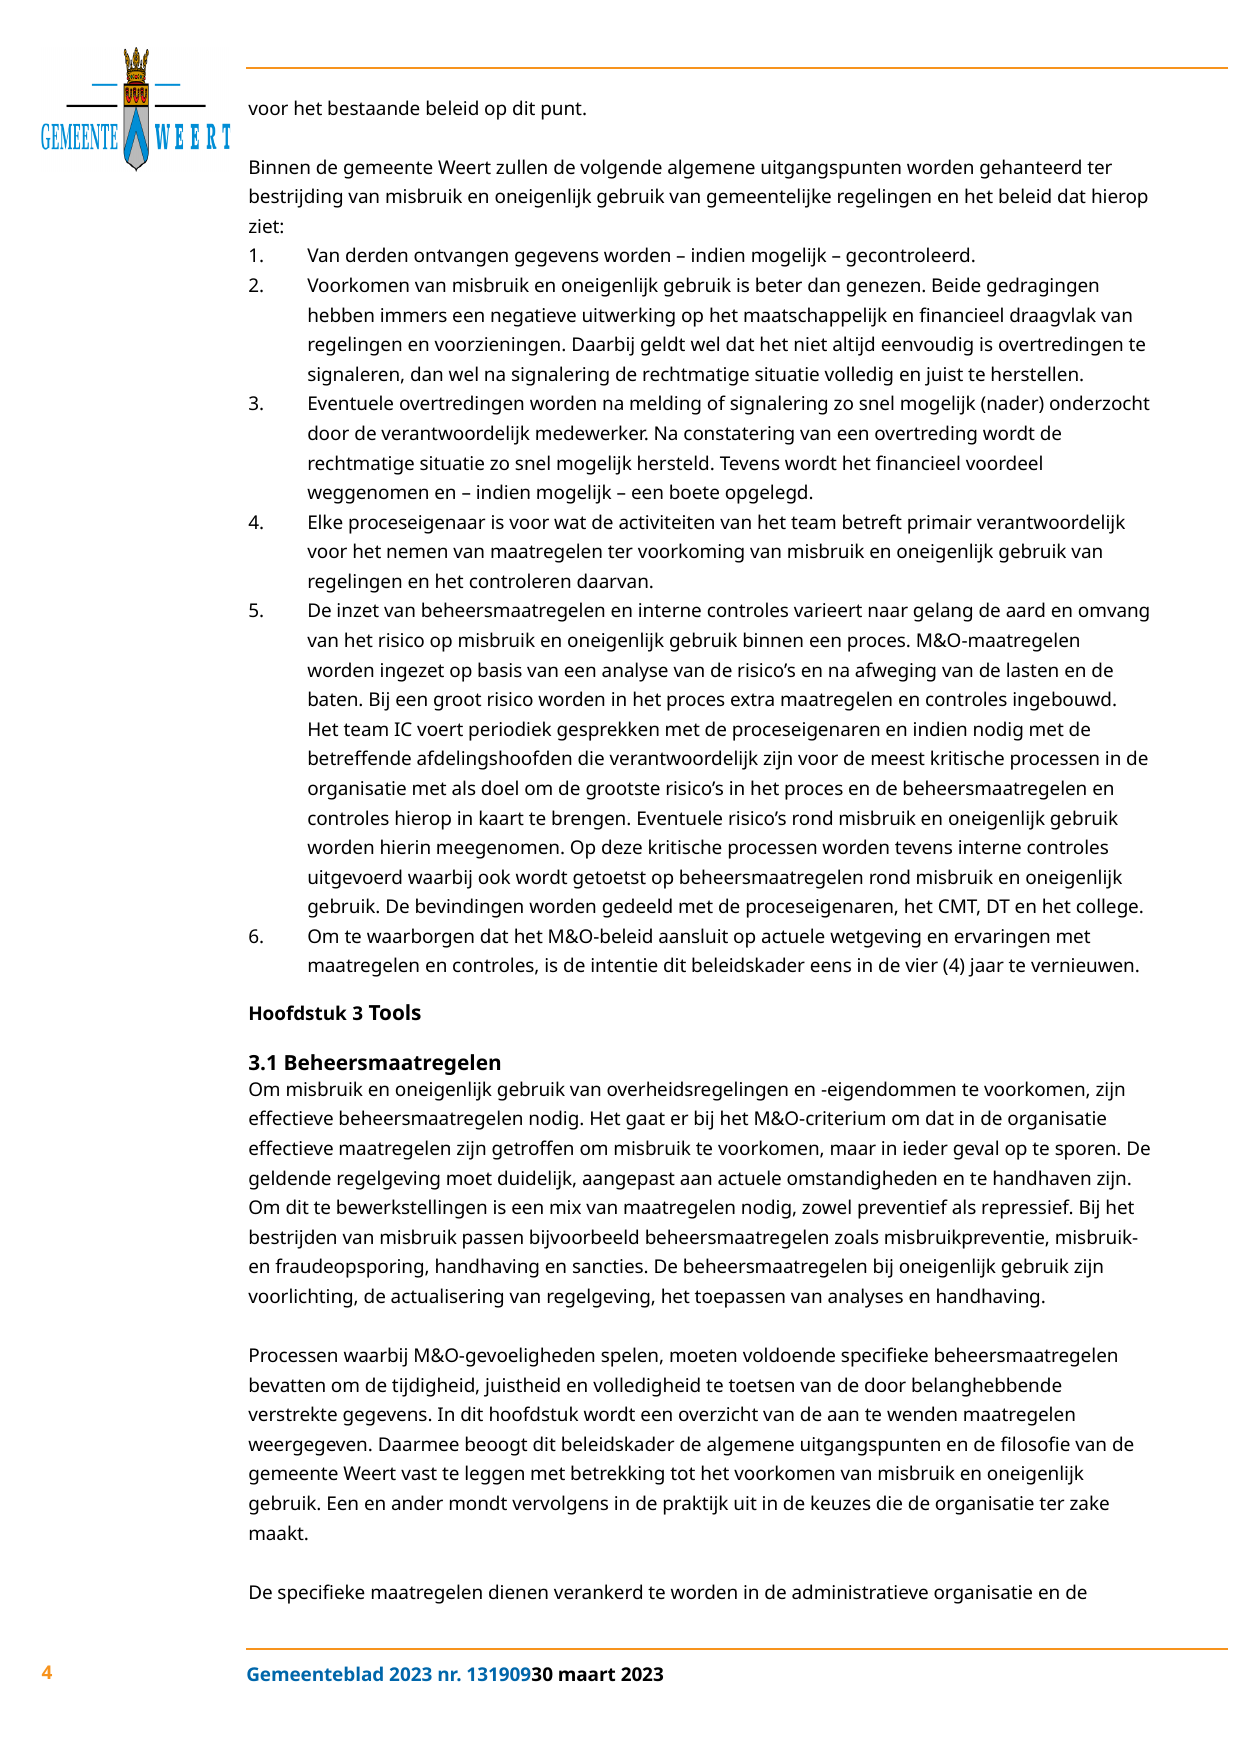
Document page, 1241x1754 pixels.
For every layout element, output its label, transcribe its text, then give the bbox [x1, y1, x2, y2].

list Elke proceseigenaar is voor wat de activiteiten van het team betreft primair verantwoordelijk voor het nemen van maatregelen ter voorkoming van misbruik en oneigenlijk gebruik van regelingen en het controleren daarvan. [248, 509, 1152, 594]
list Voorkomen van misbruik en oneigenlijk gebruik is beter dan genezen. Beide gedragingen hebben immers een negatieve uitwerking op het maatschappelijk en financieel draagvlak van regelingen en voorzieningen. Daarbij geldt wel dat het niet altijd eenvoudig is overtredingen te signaleren, dan wel na signalering de rechtmatige situatie volledig en juist te herstellen. [248, 272, 1152, 387]
text De specifieke maatregelen dienen verankerd te worden in de administratieve organisatie en de [248, 1579, 1152, 1605]
list De inzet van beheersmaatregelen en interne controles varieert naar gelang de aard en omvang van het risico op misbruik en oneigenlijk gebruik binnen een proces. M&O-maatregelen worden ingezet op basis van een analyse van de risico’s en na afweging van de lasten en de baten. Bij een groot risico worden in het proces extra maatregelen en controles ingebouwd. Het team IC voert periodiek gesprekken met de proceseigenaren en indien nodig met de betreffende afdelingshoofden die verantwoordelijk zijn voor de meest kritische processen in de organisatie met als doel om de grootste risico’s in het proces en de beheersmaatregelen en controles hierop in kaart te brengen. Eventuele risico’s rond misbruik en oneigenlijk gebruik worden hierin meegenomen. Op deze kritische processen worden tevens interne controles uitgevoerd waarbij ook wordt getoetst op beheersmaatregelen rond misbruik en oneigenlijk gebruik. De bevindingen worden gedeeld met de proceseigenaren, het CMT, DT en het college. [248, 598, 1152, 919]
text Om misbruik en oneigenlijk gebruik van overheidsregelingen en -eigendommen te voorkomen, zijn effectieve beheersmaatregelen nodig. Het gaat er bij het M&O-criterium om dat in de organisatie effectieve maatregelen zijn getroffen om misbruik te voorkomen, maar in ieder geval op te sporen. De geldende regelgeving moet duidelijk, aangepast aan actuele omstandigheden en te handhaven zijn. Om dit te bewerkstellingen is een mix van maatregelen nodig, zowel preventief als repressief. Bij het bestrijden van misbruik passen bijvoorbeeld beheersmaatregelen zoals misbruikpreventie, misbruik- en fraudeopsporing, handhaving en sancties. De beheersmaatregelen bij oneigenlijk gebruik zijn voorlichting, de actualisering van regelgeving, het toepassen van analyses en handhaving. [248, 1076, 1152, 1309]
list Eventuele overtredingen worden na melding of signalering zo snel mogelijk (nader) onderzocht door de verantwoordelijk medewerker. Na constatering van een overtreding wordt de rechtmatige situatie zo snel mogelijk hersteld. Tevens wordt het financieel voordeel weggenomen en – indien mogelijk – een boete opgelegd. [248, 391, 1152, 505]
list Van derden ontvangen gegevens worden – indien mogelijk – gecontroleerd. [248, 243, 1152, 268]
list Om te waarborgen dat het M&O-beleid aansluit op actuele wetgeving en ervaringen met maatregelen en controles, is de intentie dit beleidskader eens in de vier (4) jaar te vernieuwen. [248, 923, 1152, 978]
text Processen waarbij M&O-gevoeligheden spelen, moeten voldoende specifieke beheersmaatregelen bevatten om de tijdigheid, juistheid en volledigheid te toetsen van de door belanghebbende verstrekte gegevens. In dit hoofdstuk wordt een overzicht van de aan te wenden maatregelen weergegeven. Daarmee beoogt dit beleidskader de algemene uitgangspunten en de filosofie van de gemeente Weert vast te leggen met betrekking tot het voorkomen van misbruik en oneigenlijk gebruik. Een en ander mondt vervolgens in de praktijk uit in de keuzes die de organisatie ter zake maakt. [248, 1342, 1152, 1546]
text Hoofdstuk 3 Tools [248, 998, 1152, 1027]
text voor het bestaande beleid op dit punt. [248, 95, 1152, 121]
text Binnen de gemeente Weert zullen de volgende algemene uitgangspunten worden gehanteerd ter bestrijding van misbruik en oneigenlijk gebruik van gemeentelijke regelingen en het beleid dat hierop ziet: [248, 154, 1152, 239]
picture [41, 47, 231, 172]
text 3.1 Beheersmaatregelen [248, 1048, 1152, 1076]
